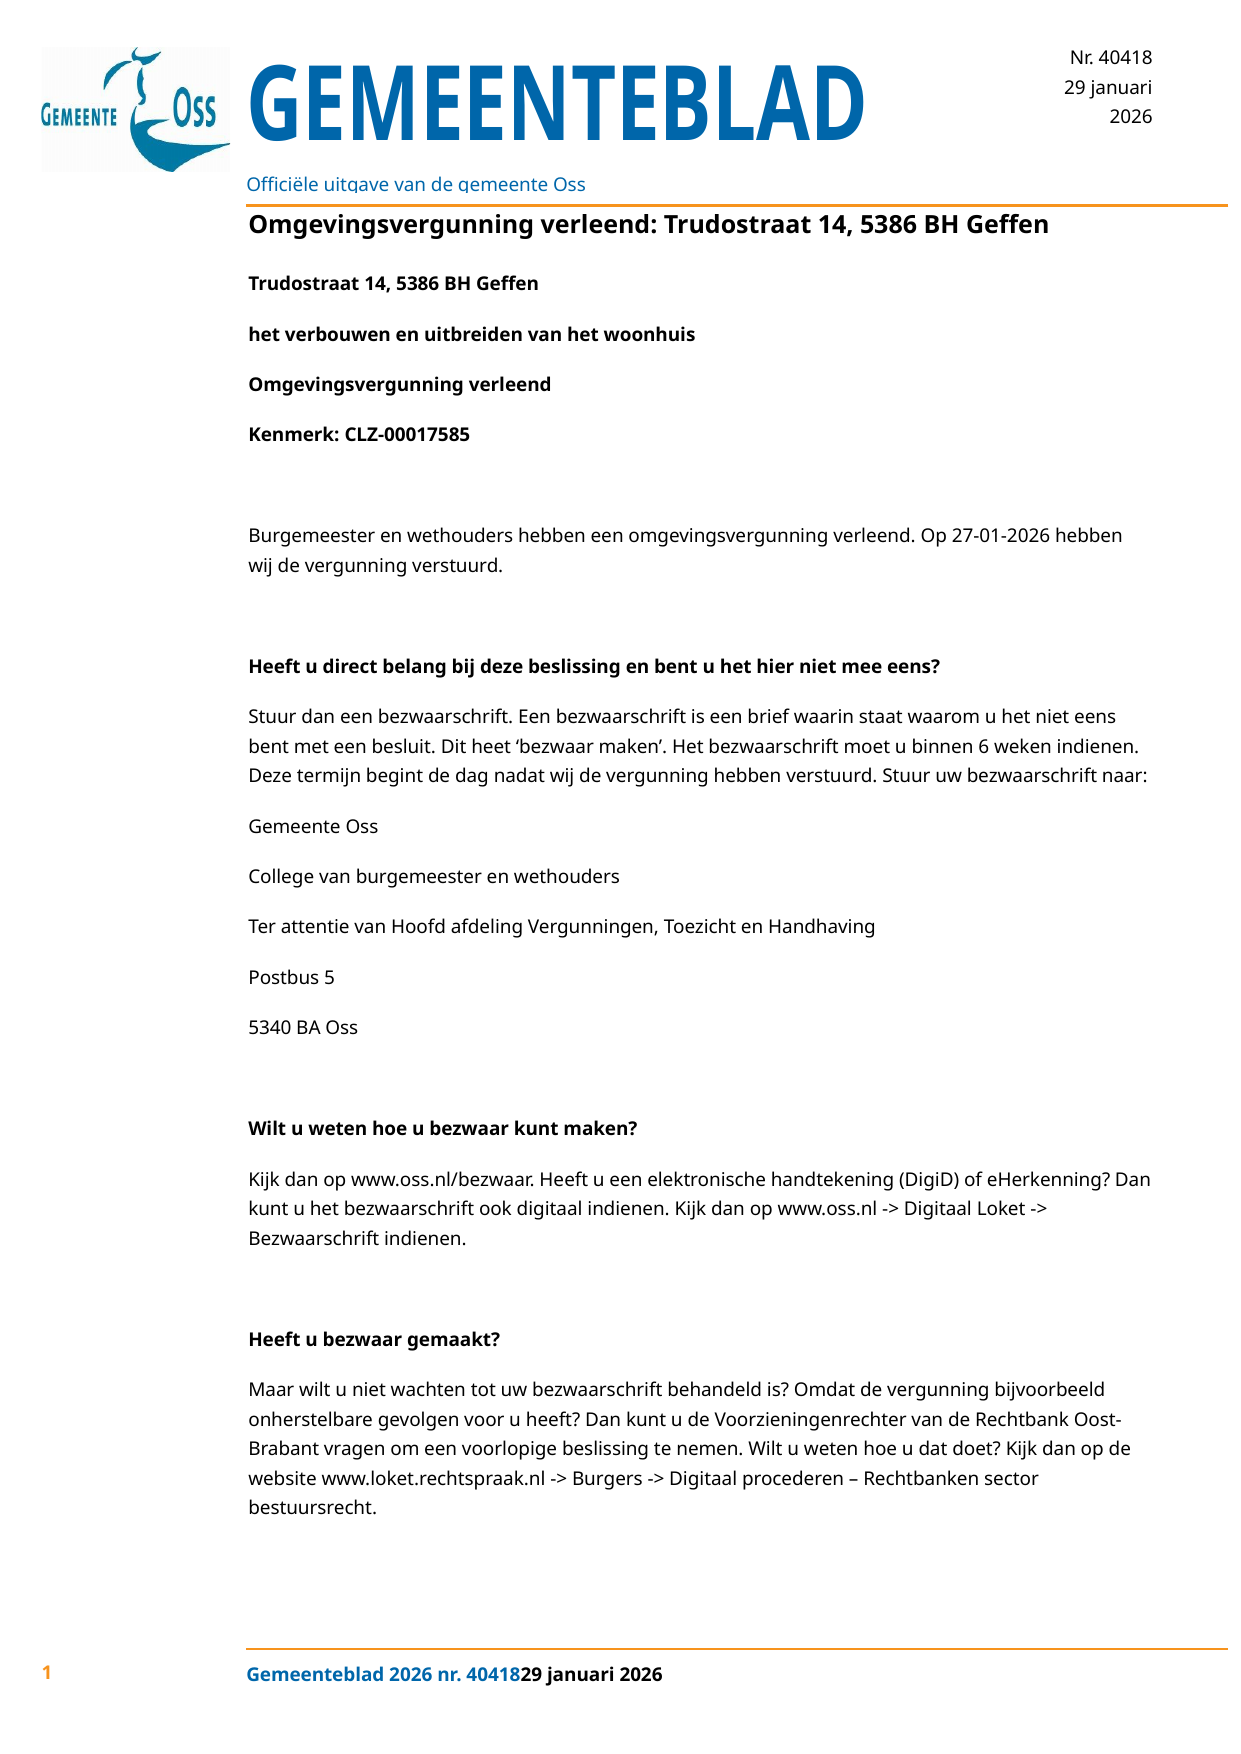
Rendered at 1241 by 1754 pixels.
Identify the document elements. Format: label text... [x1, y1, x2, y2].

text College van burgemeester en wethouders [248, 863, 1152, 889]
picture [41, 47, 231, 172]
text Omgevingsvergunning verleend [248, 371, 1152, 397]
text Gemeente Oss [248, 813, 1152, 838]
text Heeft u bezwaar gemaakt? [248, 1326, 1152, 1351]
text Kijk dan op www.oss.nl/bezwaar. Heeft u een elektronische handtekening (DigiD) of eHerkenning? Dan kunt u het bezwaarschrift ook digitaal indienen. Kijk dan op www.oss.nl -> Digitaal Loket -> Bezwaarschrift indienen. [248, 1166, 1152, 1251]
text Heeft u direct belang bij deze beslissing en bent u het hier niet mee eens? [248, 653, 1152, 678]
text Stuur dan een bezwaarschrift. Een bezwaarschrift is een brief waarin staat waarom u het niet eens bent met een besluit. Dit heet ‘bezwaar maken’. Het bezwaarschrift moet u binnen 6 weken indienen. Deze termijn begint de dag nadat wij de vergunning hebben verstuurd. Stuur uw bezwaarschrift naar: [248, 703, 1152, 788]
text het verbouwen en uitbreiden van het woonhuis [248, 321, 1152, 346]
text 5340 BA Oss [248, 1014, 1152, 1040]
text Wilt u weten hoe u bezwaar kunt maken? [248, 1115, 1152, 1141]
text Trudostraat 14, 5386 BH Geffen [248, 270, 1152, 296]
text Kenmerk: CLZ-00017585 [248, 422, 1152, 447]
text Postbus 5 [248, 964, 1152, 990]
text Ter attentie van Hoofd afdeling Vergunningen, Toezicht en Handhaving [248, 914, 1152, 939]
text Maar wilt u niet wachten tot uw bezwaarschrift behandeld is? Omdat de vergunning bijvoorbeeld onherstelbare gevolgen voor u heeft? Dan kunt u de Voorzieningenrechter van de Rechtbank Oost-Brabant vragen om een voorlopige beslissing te nemen. Wilt u weten hoe u dat doet? Kijk dan op de website www.loket.rechtspraak.nl -> Burgers -> Digitaal procederen – Rechtbanken sector bestuursrecht. [248, 1376, 1152, 1520]
text Burgemeester en wethouders hebben een omgevingsvergunning verleend. Op 27-01-2026 hebben wij de vergunning verstuurd. [248, 522, 1152, 578]
text Omgevingsvergunning verleend: Trudostraat 14, 5386 BH Geffen [248, 207, 1152, 241]
